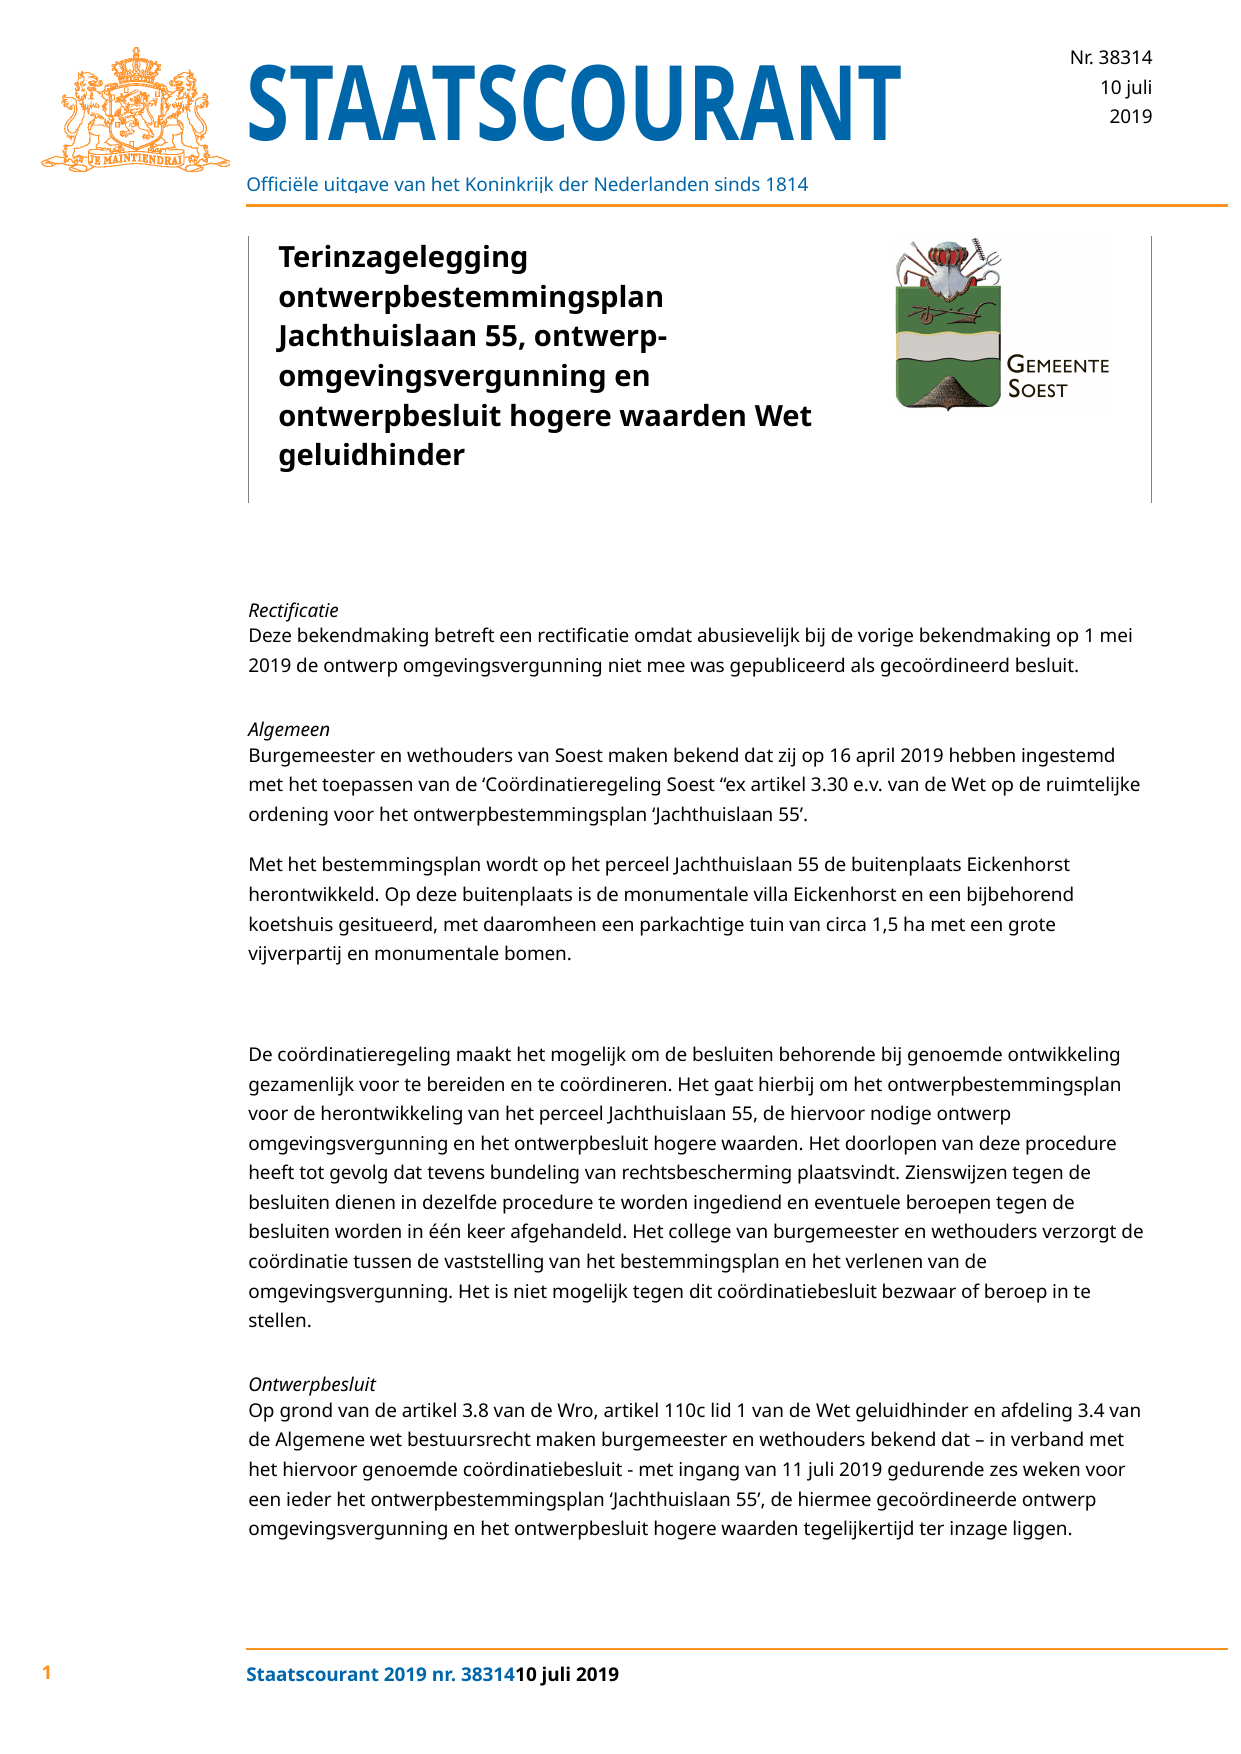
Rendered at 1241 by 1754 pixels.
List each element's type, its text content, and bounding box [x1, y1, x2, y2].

text Met het bestemmingsplan wordt op het perceel Jachthuislaan 55 de buitenplaats Eickenhorst herontwikkeld. Op deze buitenplaats is de monumentale villa Eickenhorst en een bijbehorend koetshuis gesitueerd, met daaromheen een parkachtige tuin van circa 1,5 ha met een grote vijverpartij en monumentale bomen. [248, 852, 1152, 966]
table_header [850, 414, 1151, 503]
text Algemeen [248, 716, 1152, 742]
text De coördinatieregeling maakt het mogelijk om de besluiten behorende bij genoemde ontwikkeling gezamenlijk voor te bereiden en te coördineren. Het gaat hierbij om het ontwerpbestemmingsplan voor de herontwikkeling van het perceel Jachthuislaan 55, de hiervoor nodige ontwerp omgevingsvergunning en het ontwerpbesluit hogere waarden. Het doorlopen van deze procedure heeft tot gevolg dat tevens bundeling van rechtsbescherming plaatsvindt. Zienswijzen tegen de besluiten dienen in dezelfde procedure te worden ingediend en eventuele beroepen tegen de besluiten worden in één keer afgehandeld. Het college van burgemeester en wethouders verzorgt de coördinatie tussen de vaststelling van het bestemmingsplan en het verlenen van de omgevingsvergunning. Het is niet mogelijk tegen dit coördinatiebesluit bezwaar of beroep in te stellen. [248, 1041, 1152, 1333]
picture [892, 236, 1109, 414]
text Op grond van de artikel 3.8 van de Wro, artikel 110c lid 1 van de Wet geluidhinder en afdeling 3.4 van de Algemene wet bestuursrecht maken burgemeester en wethouders bekend dat – in verband met het hiervoor genoemde coördinatiebesluit - met ingang van 11 juli 2019 gedurende zes weken voor een ieder het ontwerpbestemmingsplan ‘Jachthuislaan 55’, de hiermee gecoördineerde ontwerp omgevingsvergunning en het ontwerpbesluit hogere waarden tegelijkertijd ter inzage liggen. [248, 1397, 1152, 1541]
table_header [850, 236, 892, 413]
text Rectificatie [248, 597, 1152, 623]
text Ontwerpbesluit [248, 1371, 1152, 1397]
text Deze bekendmaking betreft een rectificatie omdat abusievelijk bij de vorige bekendmaking op 1 mei 2019 de ontwerp omgevingsvergunning niet mee was gepubliceerd als gecoördineerd besluit. [248, 623, 1152, 678]
table_header Terinzagelegging ontwerpbestemmingsplan Jachthuislaan 55, ontwerp-omgevingsvergunning en ontwerpbesluit hogere waarden Wet geluidhinder [249, 236, 850, 503]
picture [41, 47, 231, 172]
text Burgemeester en wethouders van Soest maken bekend dat zij op 16 april 2019 hebben ingestemd met het toepassen van de ‘Coördinatieregeling Soest “ex artikel 3.30 e.v. van de Wet op de ruimtelijke ordening voor het ontwerpbestemmingsplan ‘Jachthuislaan 55’. [248, 742, 1152, 827]
table_header [1109, 236, 1151, 413]
